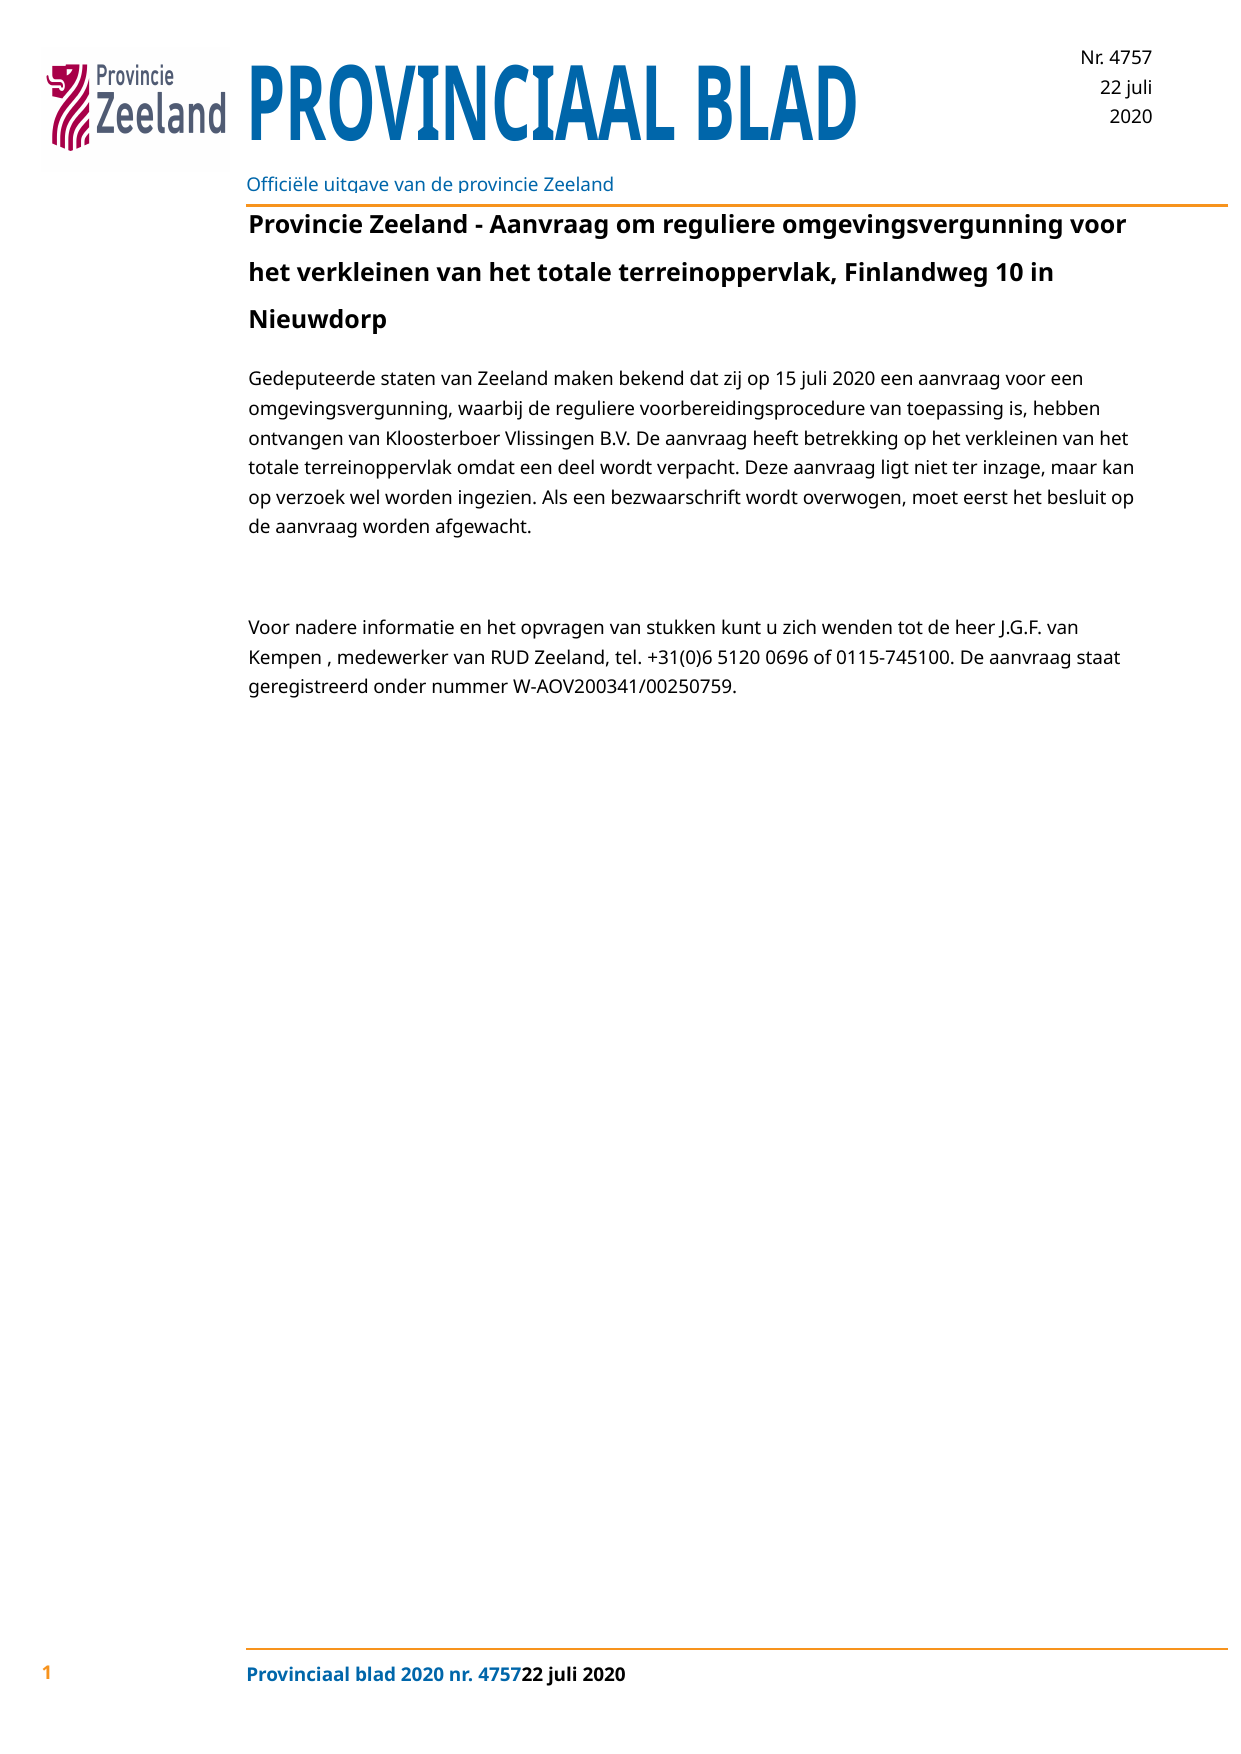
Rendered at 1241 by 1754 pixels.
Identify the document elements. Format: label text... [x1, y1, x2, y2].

text Voor nadere informatie en het opvragen van stukken kunt u zich wenden tot de heer J.G.F. van Kempen , medewerker van RUD Zeeland, tel. +31(0)6 5120 0696 of 0115-745100. De aanvraag staat geregistreerd onder nummer W-AOV200341/00250759. [248, 614, 1152, 699]
text Gedeputeerde staten van Zeeland maken bekend dat zij op 15 juli 2020 een aanvraag voor een omgevingsvergunning, waarbij de reguliere voorbereidingsprocedure van toepassing is, hebben ontvangen van Kloosterboer Vlissingen B.V. De aanvraag heeft betrekking op het verkleinen van het totale terreinoppervlak omdat een deel wordt verpacht. Deze aanvraag ligt niet ter inzage, maar kan op verzoek wel worden ingezien. Als een bezwaarschrift wordt overwogen, moet eerst het besluit op de aanvraag worden afgewacht. [248, 366, 1152, 539]
text Provincie Zeeland - Aanvraag om reguliere omgevingsvergunning voor het verkleinen van het totale terreinoppervlak, Finlandweg 10 in Nieuwdorp [248, 207, 1152, 336]
picture [41, 47, 231, 172]
